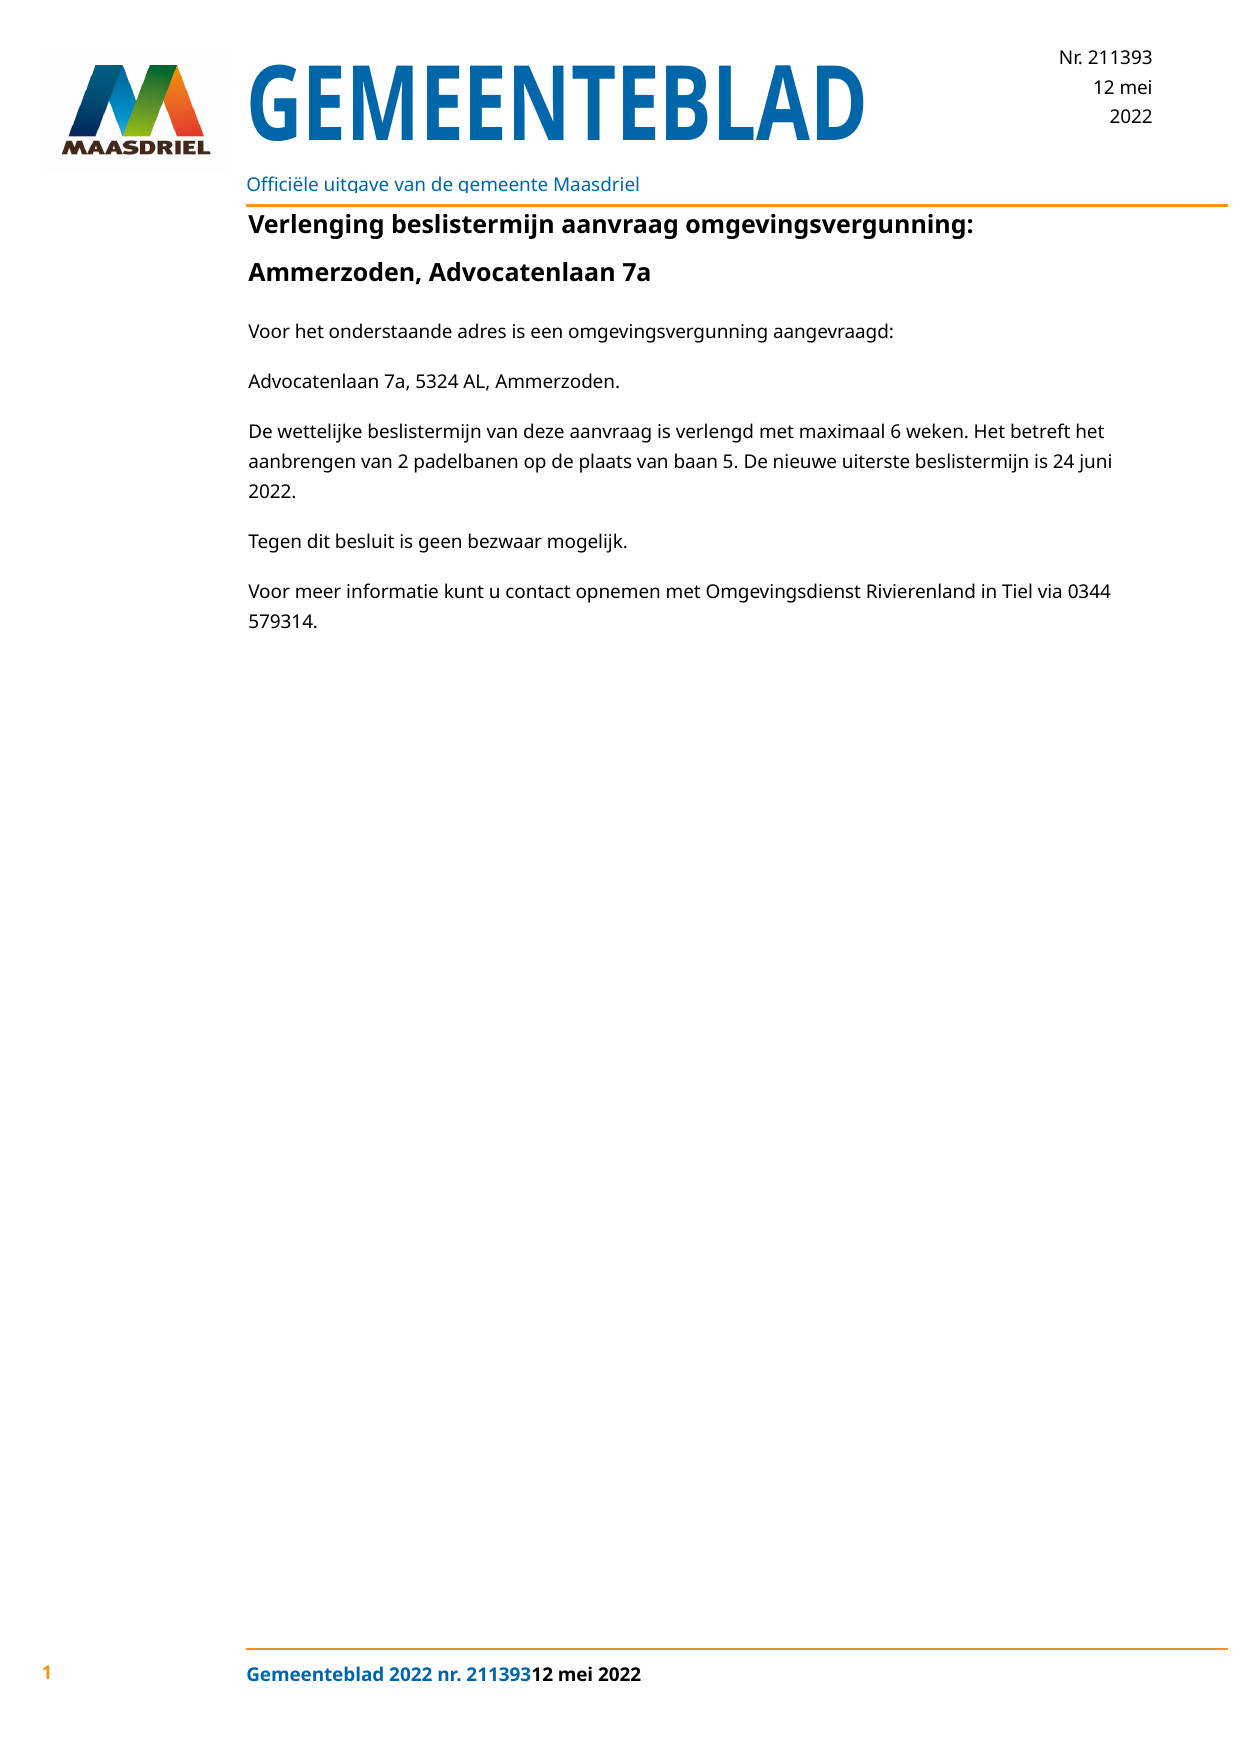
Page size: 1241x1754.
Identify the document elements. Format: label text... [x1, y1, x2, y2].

text Voor meer informatie kunt u contact opnemen met Omgevingsdienst Rivierenland in Tiel via 0344 579314. [248, 579, 1152, 634]
text Voor het onderstaande adres is een omgevingsvergunning aangevraagd: [248, 318, 1152, 344]
text Advocatenlaan 7a, 5324 AL, Ammerzoden. [248, 368, 1152, 394]
text Tegen dit besluit is geen bezwaar mogelijk. [248, 528, 1152, 554]
text De wettelijke beslistermijn van deze aanvraag is verlengd met maximaal 6 weken. Het betreft het aanbrengen van 2 padelbanen op de plaats van baan 5. De nieuwe uiterste beslistermijn is 24 juni 2022. [248, 419, 1152, 504]
text Verlenging beslistermijn aanvraag omgevingsvergunning: Ammerzoden, Advocatenlaan 7a [248, 207, 1152, 288]
picture [41, 47, 231, 172]
